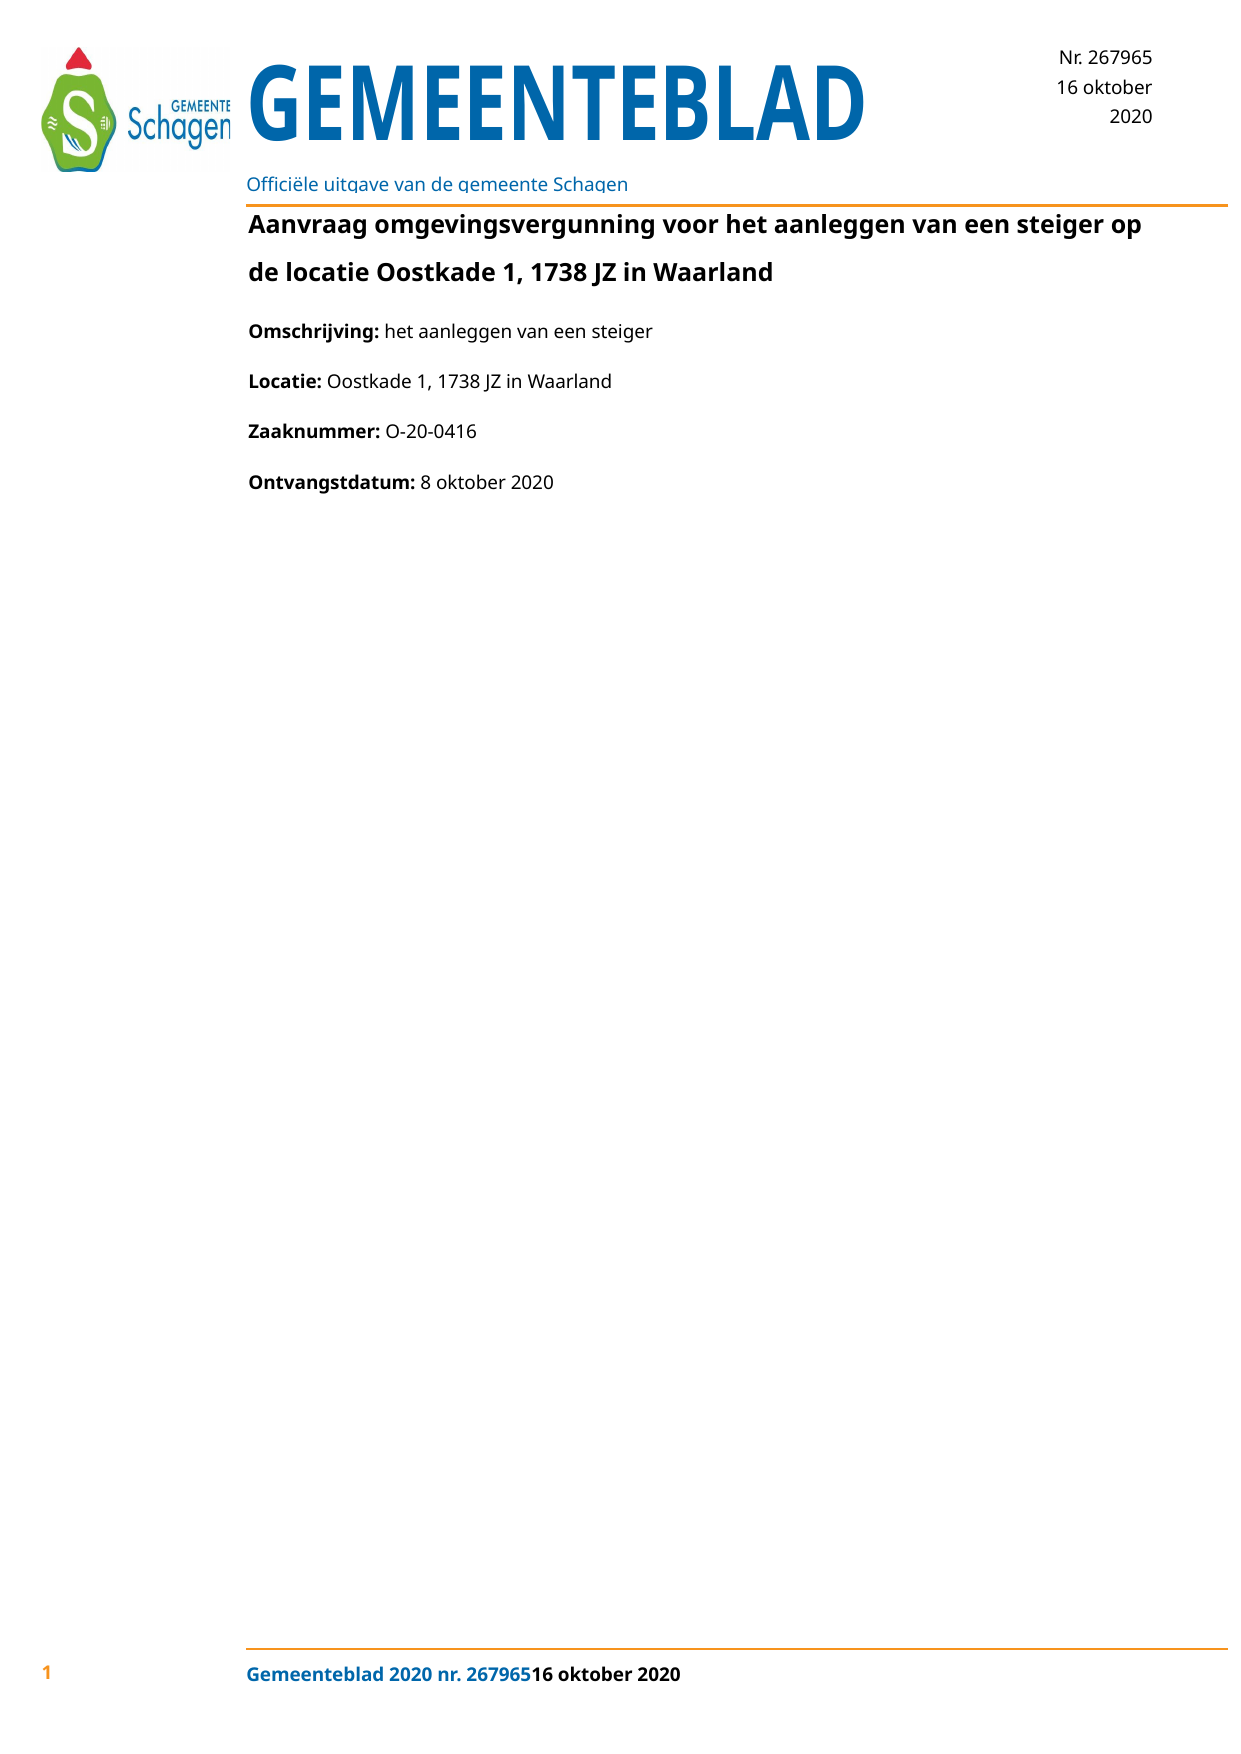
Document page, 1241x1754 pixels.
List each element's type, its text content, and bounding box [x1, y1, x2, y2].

text Omschrijving: het aanleggen van een steiger [248, 318, 1152, 344]
text Ontvangstdatum: 8 oktober 2020 [248, 469, 1152, 495]
text Zaaknummer: O-20-0416 [248, 419, 1152, 444]
text Locatie: Oostkade 1, 1738 JZ in Waarland [248, 368, 1152, 394]
picture [41, 47, 231, 172]
text Aanvraag omgevingsvergunning voor het aanleggen van een steiger op de locatie Oostkade 1, 1738 JZ in Waarland [248, 207, 1152, 288]
